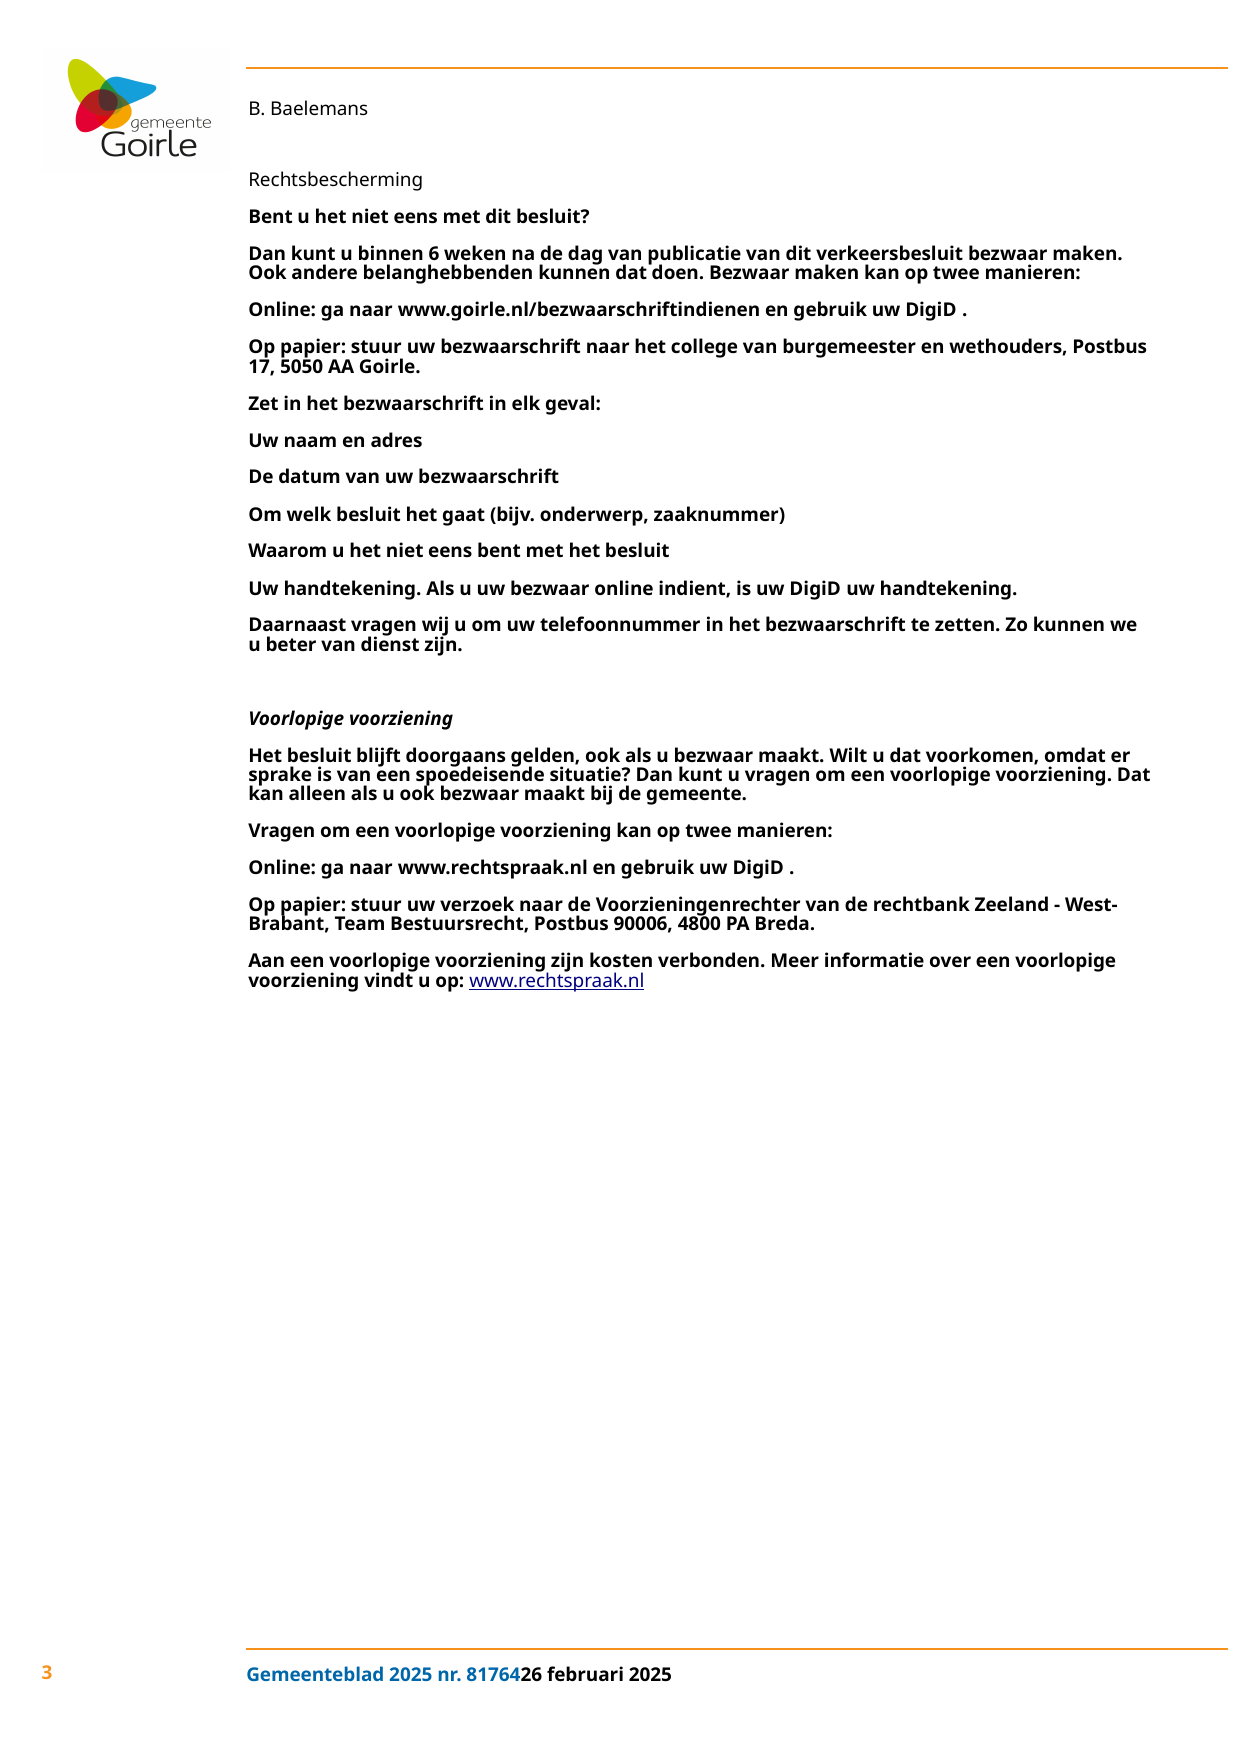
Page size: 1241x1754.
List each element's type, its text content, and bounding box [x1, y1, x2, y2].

text Daarnaast vragen wij u om uw telefoonnummer in het bezwaarschrift te zetten. Zo kunnen we u beter van dienst zijn. [248, 616, 1152, 655]
text Bent u het niet eens met dit besluit? [248, 208, 1152, 227]
text Op papier: stuur uw bezwaarschrift naar het college van burgemeester en wethouders, Postbus 17, 5050 AA Goirle. [248, 338, 1152, 377]
text De datum van uw bezwaarschrift [248, 468, 1152, 488]
text Zet in het bezwaarschrift in elk geval: [248, 394, 1152, 414]
text Het besluit blijft doorgaans gelden, ook als u bezwaar maakt. Wilt u dat voorkomen, omdat er sprake is van een spoedeisende situatie? Dan kunt u vragen om een voorlopige voorziening. Dat kan alleen als u ook bezwaar maakt bij de gemeente. [248, 747, 1152, 804]
picture [41, 47, 231, 172]
text Om welk besluit het gaat (bijv. onderwerp, zaaknummer) [248, 506, 1152, 525]
text Aan een voorlopige voorziening zijn kosten verbonden. Meer informatie over een voorlopige voorziening vindt u op: www.rechtspraak.nl [248, 952, 1152, 991]
text Uw handtekening. Als u uw bezwaar online indient, is uw DigiD uw handtekening. [248, 579, 1152, 599]
text Waarom u het niet eens bent met het besluit [248, 542, 1152, 562]
text Online: ga naar www.rechtspraak.nl en gebruik uw DigiD . [248, 859, 1152, 878]
text Rechtsbescherming [248, 171, 1152, 190]
text Vragen om een voorlopige voorziening kan op twee manieren: [248, 822, 1152, 841]
text Dan kunt u binnen 6 weken na de dag van publicatie van dit verkeersbesluit bezwaar maken. Ook andere belanghebbenden kunnen dat doen. Bezwaar maken kan op twee manieren: [248, 245, 1152, 284]
text Voorlopige voorziening [248, 710, 1152, 729]
text Op papier: stuur uw verzoek naar de Voorzieningenrechter van de rechtbank Zeeland - West-Brabant, Team Bestuursrecht, Postbus 90006, 4800 PA Breda. [248, 896, 1152, 935]
text Uw naam en adres [248, 432, 1152, 451]
text B. Baelemans [248, 95, 1152, 121]
text Online: ga naar www.goirle.nl/bezwaarschriftindienen en gebruik uw DigiD . [248, 301, 1152, 321]
